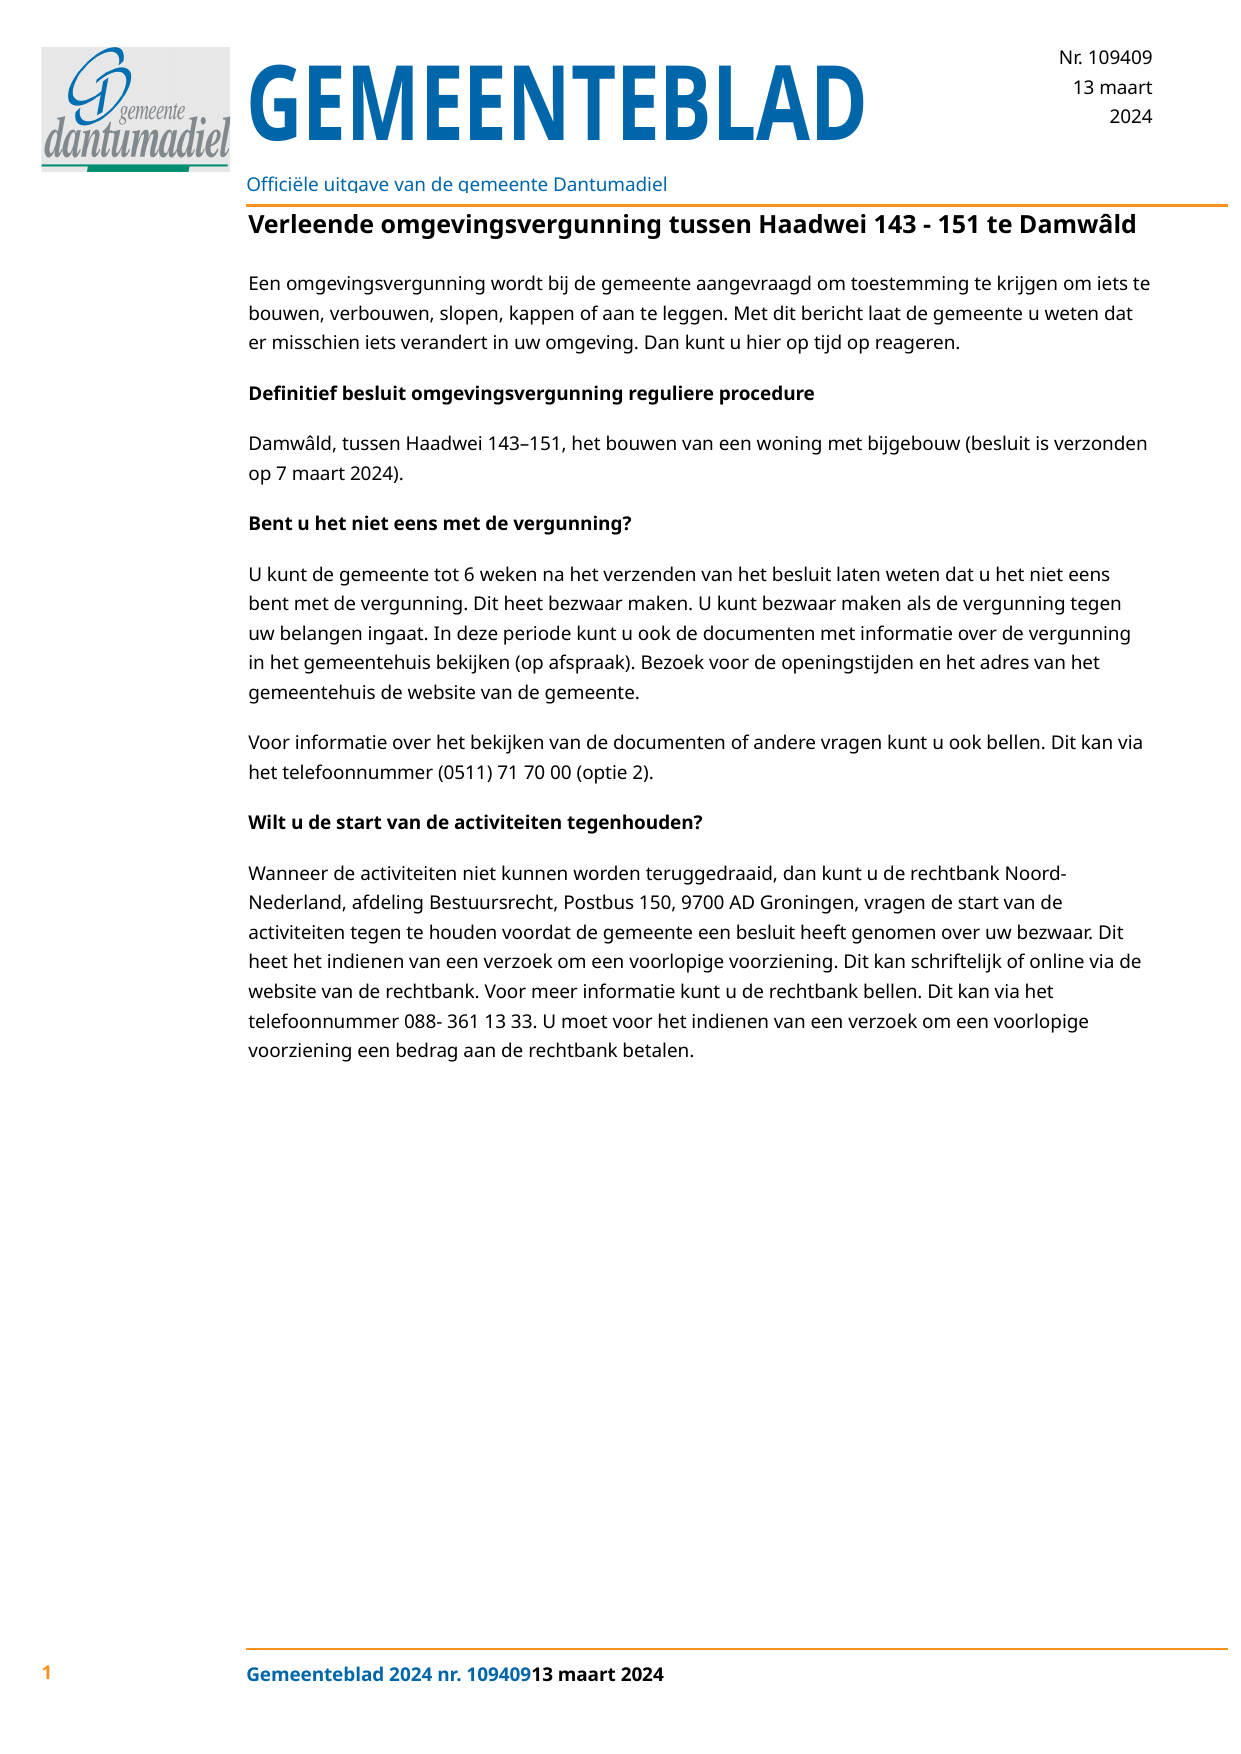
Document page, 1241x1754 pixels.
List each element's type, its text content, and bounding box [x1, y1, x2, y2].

text U kunt de gemeente tot 6 weken na het verzenden van het besluit laten weten dat u het niet eens bent met de vergunning. Dit heet bezwaar maken. U kunt bezwaar maken als de vergunning tegen uw belangen ingaat. In deze periode kunt u ook de documenten met informatie over de vergunning in het gemeentehuis bekijken (op afspraak). Bezoek voor de openingstijden en het adres van het gemeentehuis de website van de gemeente. [248, 561, 1152, 705]
picture [41, 47, 231, 172]
text Bent u het niet eens met de vergunning? [248, 510, 1152, 536]
text Wilt u de start van de activiteiten tegenhouden? [248, 809, 1152, 835]
text Voor informatie over het bekijken van de documenten of andere vragen kunt u ook bellen. Dit kan via het telefoonnummer (0511) 71 70 00 (optie 2). [248, 729, 1152, 785]
text Wanneer de activiteiten niet kunnen worden teruggedraaid, dan kunt u de rechtbank Noord-Nederland, afdeling Bestuursrecht, Postbus 150, 9700 AD Groningen, vragen de start van de activiteiten tegen te houden voordat de gemeente een besluit heeft genomen over uw bezwaar. Dit heet het indienen van een verzoek om een voorlopige voorziening. Dit kan schriftelijk of online via de website van de rechtbank. Voor meer informatie kunt u de rechtbank bellen. Dit kan via het telefoonnummer 088- 361 13 33. U moet voor het indienen van een verzoek om een voorlopige voorziening een bedrag aan de rechtbank betalen. [248, 860, 1152, 1063]
text Damwâld, tussen Haadwei 143–151, het bouwen van een woning met bijgebouw (besluit is verzonden op 7 maart 2024). [248, 430, 1152, 486]
text Verleende omgevingsvergunning tussen Haadwei 143 - 151 te Damwâld [248, 207, 1152, 241]
text Definitief besluit omgevingsvergunning reguliere procedure [248, 380, 1152, 406]
text Een omgevingsvergunning wordt bij de gemeente aangevraagd om toestemming te krijgen om iets te bouwen, verbouwen, slopen, kappen of aan te leggen. Met dit bericht laat de gemeente u weten dat er misschien iets verandert in uw omgeving. Dan kunt u hier op tijd op reageren. [248, 270, 1152, 355]
